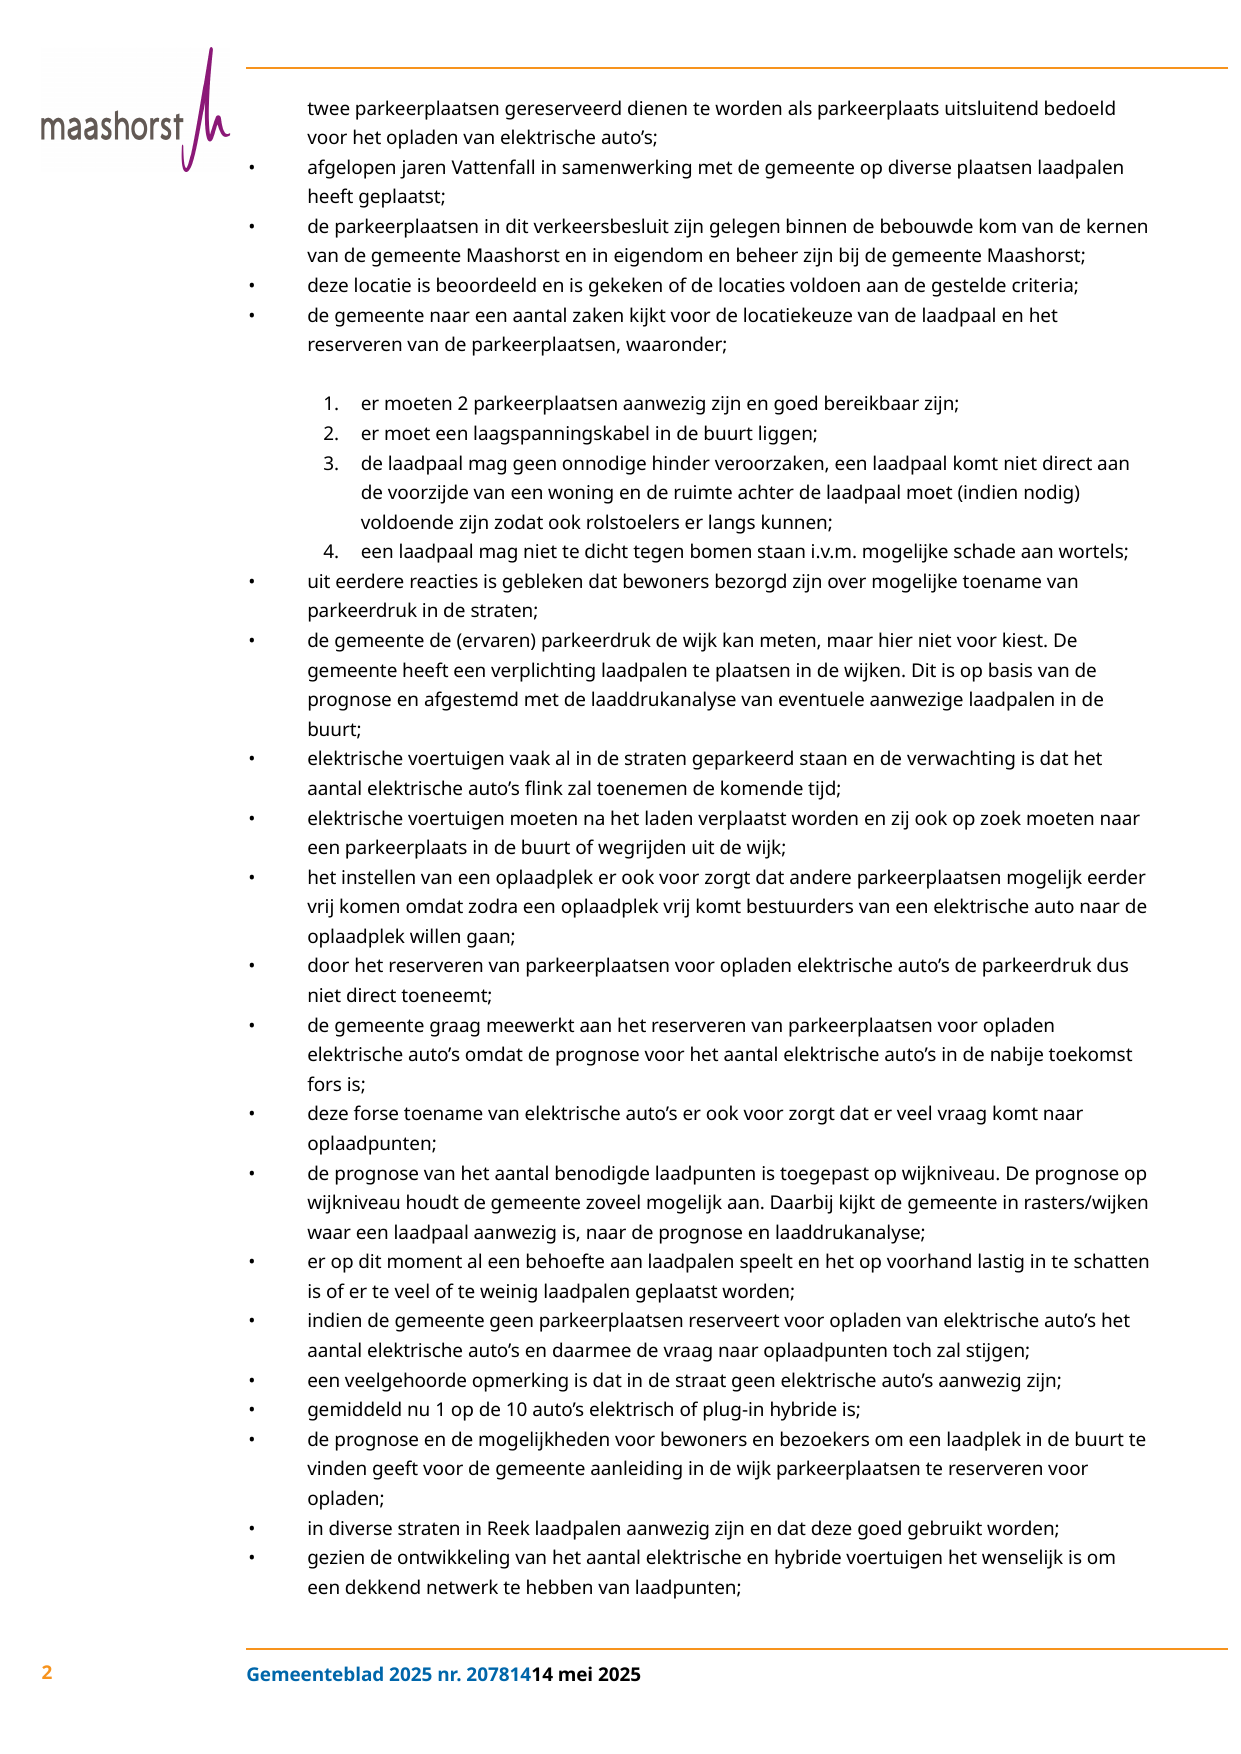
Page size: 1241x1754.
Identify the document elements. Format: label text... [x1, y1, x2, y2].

list uit eerdere reacties is gebleken dat bewoners bezorgd zijn over mogelijke toename van parkeerdruk in de straten; [248, 568, 1152, 623]
list er op dit moment al een behoefte aan laadpalen speelt en het op voorhand lastig in te schatten is of er te veel of te weinig laadpalen geplaatst worden; [248, 1248, 1152, 1304]
list twee parkeerplaatsen gereserveerd dienen te worden als parkeerplaats uitsluitend bedoeld voor het opladen van elektrische auto’s; [248, 95, 1152, 150]
list de parkeerplaatsen in dit verkeersbesluit zijn gelegen binnen de bebouwde kom van de kernen van de gemeente Maashorst en in eigendom en beheer zijn bij de gemeente Maashorst; [248, 213, 1152, 268]
list het instellen van een oplaadplek er ook voor zorgt dat andere parkeerplaatsen mogelijk eerder vrij komen omdat zodra een oplaadplek vrij komt bestuurders van een elektrische auto naar de oplaadplek willen gaan; [248, 864, 1152, 949]
list de gemeente de (ervaren) parkeerdruk de wijk kan meten, maar hier niet voor kiest. De gemeente heeft een verplichting laadpalen te plaatsen in de wijken. Dit is op basis van de prognose en afgestemd met de laaddrukanalyse van eventuele aanwezige laadpalen in de buurt; [248, 627, 1152, 742]
list er moeten 2 parkeerplaatsen aanwezig zijn en goed bereikbaar zijn; [323, 391, 1152, 416]
picture [41, 47, 231, 172]
list er moet een laagspanningskabel in de buurt liggen; [323, 420, 1152, 446]
list de prognose van het aantal benodigde laadpunten is toegepast op wijkniveau. De prognose op wijkniveau houdt de gemeente zoveel mogelijk aan. Daarbij kijkt de gemeente in rasters/wijken waar een laadpaal aanwezig is, naar de prognose en laaddrukanalyse; [248, 1160, 1152, 1245]
list in diverse straten in Reek laadpalen aanwezig zijn en dat deze goed gebruikt worden; [248, 1515, 1152, 1541]
list de prognose en de mogelijkheden voor bewoners en bezoekers om een laadplek in de buurt te vinden geeft voor de gemeente aanleiding in de wijk parkeerplaatsen te reserveren voor opladen; [248, 1426, 1152, 1511]
list door het reserveren van parkeerplaatsen voor opladen elektrische auto’s de parkeerdruk dus niet direct toeneemt; [248, 953, 1152, 1008]
list een veelgehoorde opmerking is dat in de straat geen elektrische auto’s aanwezig zijn; [248, 1367, 1152, 1393]
list gemiddeld nu 1 op de 10 auto’s elektrisch of plug-in hybride is; [248, 1396, 1152, 1422]
list een laadpaal mag niet te dicht tegen bomen staan i.v.m. mogelijke schade aan wortels; [323, 538, 1152, 564]
list de laadpaal mag geen onnodige hinder veroorzaken, een laadpaal komt niet direct aan de voorzijde van een woning en de ruimte achter de laadpaal moet (indien nodig) voldoende zijn zodat ook rolstoelers er langs kunnen; [323, 450, 1152, 535]
list gezien de ontwikkeling van het aantal elektrische en hybride voertuigen het wenselijk is om een dekkend netwerk te hebben van laadpunten; [248, 1544, 1152, 1600]
list deze forse toename van elektrische auto’s er ook voor zorgt dat er veel vraag komt naar oplaadpunten; [248, 1101, 1152, 1156]
list afgelopen jaren Vattenfall in samenwerking met de gemeente op diverse plaatsen laadpalen heeft geplaatst; [248, 154, 1152, 209]
list elektrische voertuigen vaak al in de straten geparkeerd staan en de verwachting is dat het aantal elektrische auto’s flink zal toenemen de komende tijd; [248, 746, 1152, 801]
list elektrische voertuigen moeten na het laden verplaatst worden en zij ook op zoek moeten naar een parkeerplaats in de buurt of wegrijden uit de wijk; [248, 805, 1152, 860]
list indien de gemeente geen parkeerplaatsen reserveert voor opladen van elektrische auto’s het aantal elektrische auto’s en daarmee de vraag naar oplaadpunten toch zal stijgen; [248, 1308, 1152, 1363]
list de gemeente naar een aantal zaken kijkt voor de locatiekeuze van de laadpaal en het reserveren van de parkeerplaatsen, waaronder; [248, 302, 1152, 357]
list deze locatie is beoordeeld en is gekeken of de locaties voldoen aan de gestelde criteria; [248, 272, 1152, 298]
list de gemeente graag meewerkt aan het reserveren van parkeerplaatsen voor opladen elektrische auto’s omdat de prognose voor het aantal elektrische auto’s in de nabije toekomst fors is; [248, 1012, 1152, 1097]
